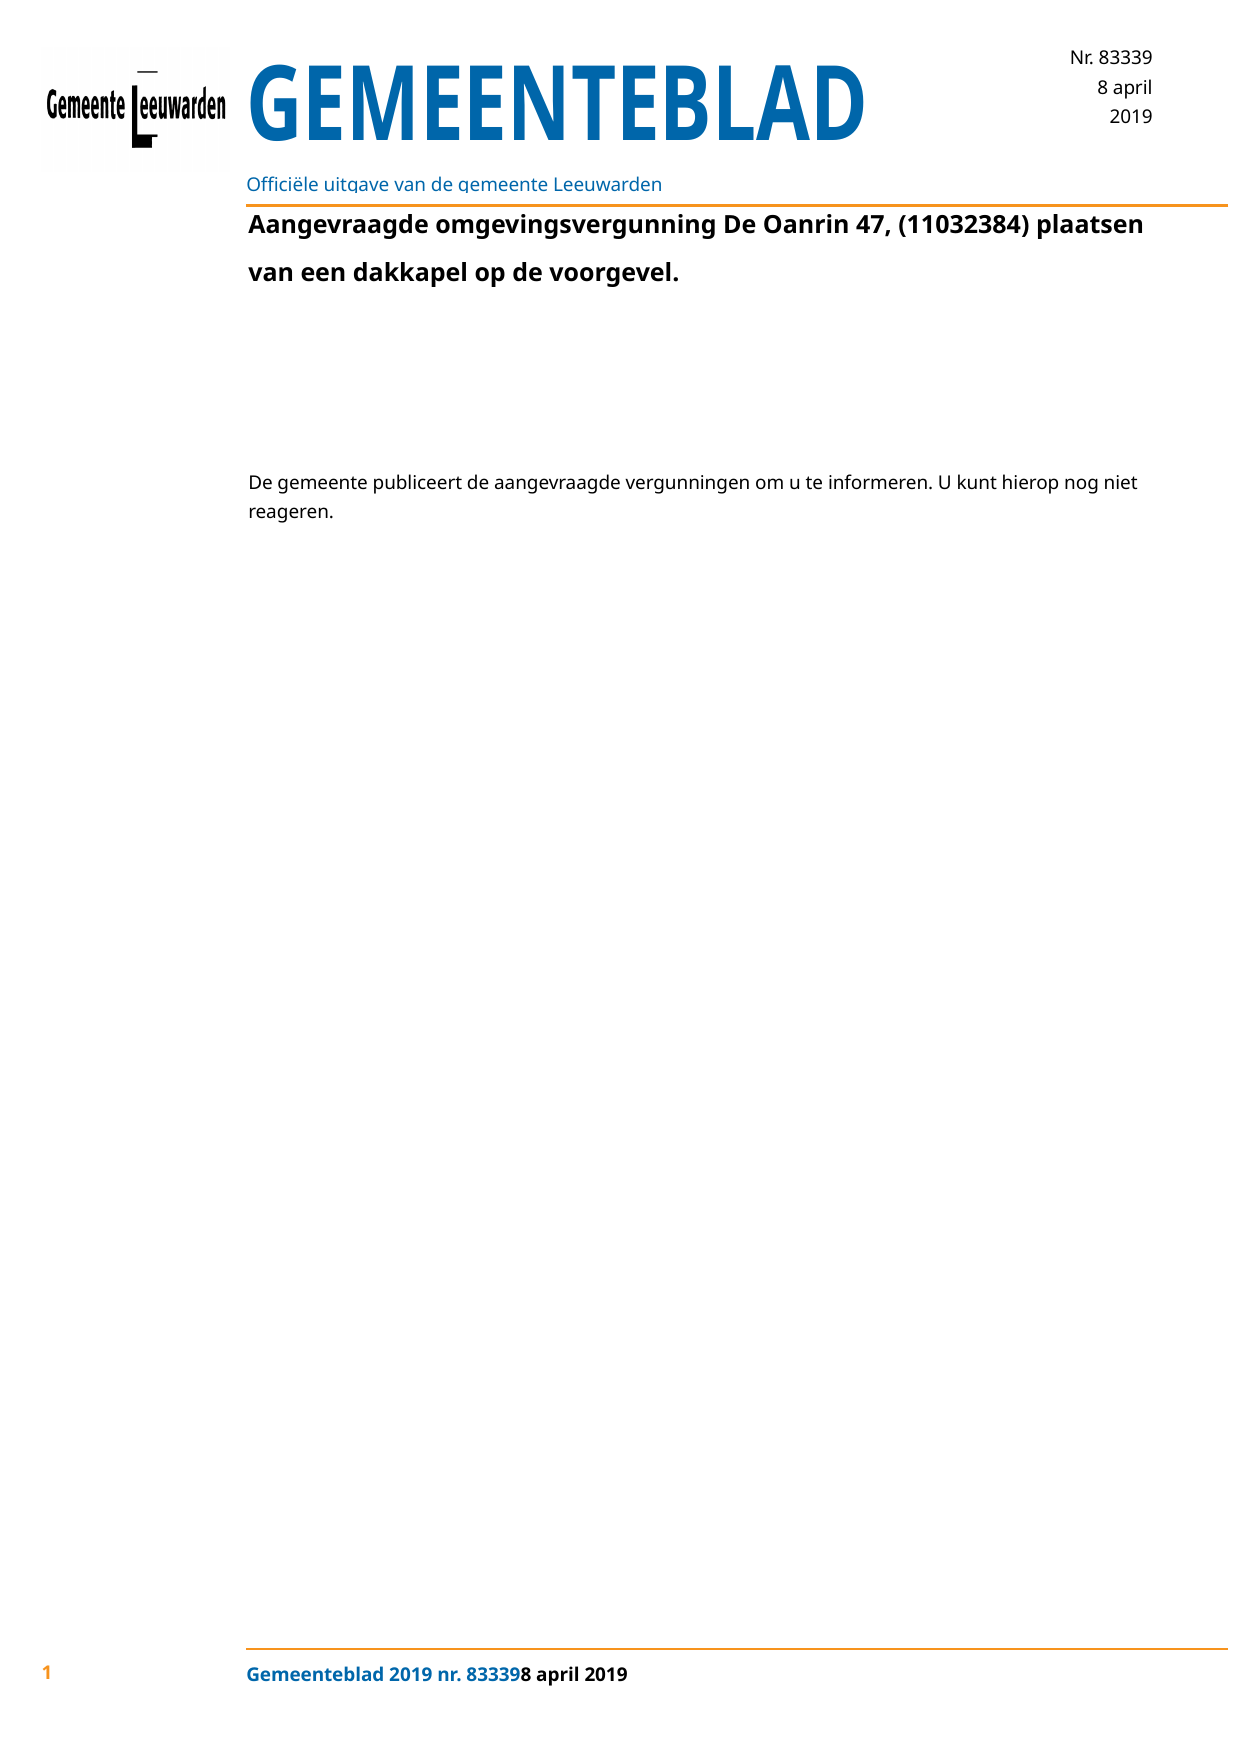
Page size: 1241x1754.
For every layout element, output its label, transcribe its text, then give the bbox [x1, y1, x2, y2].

picture [41, 47, 231, 172]
text Aangevraagde omgevingsvergunning De Oanrin 47, (11032384) plaatsen van een dakkapel op de voorgevel. [248, 207, 1152, 288]
text De gemeente publiceert de aangevraagde vergunningen om u te informeren. U kunt hierop nog niet reageren. [248, 469, 1152, 524]
